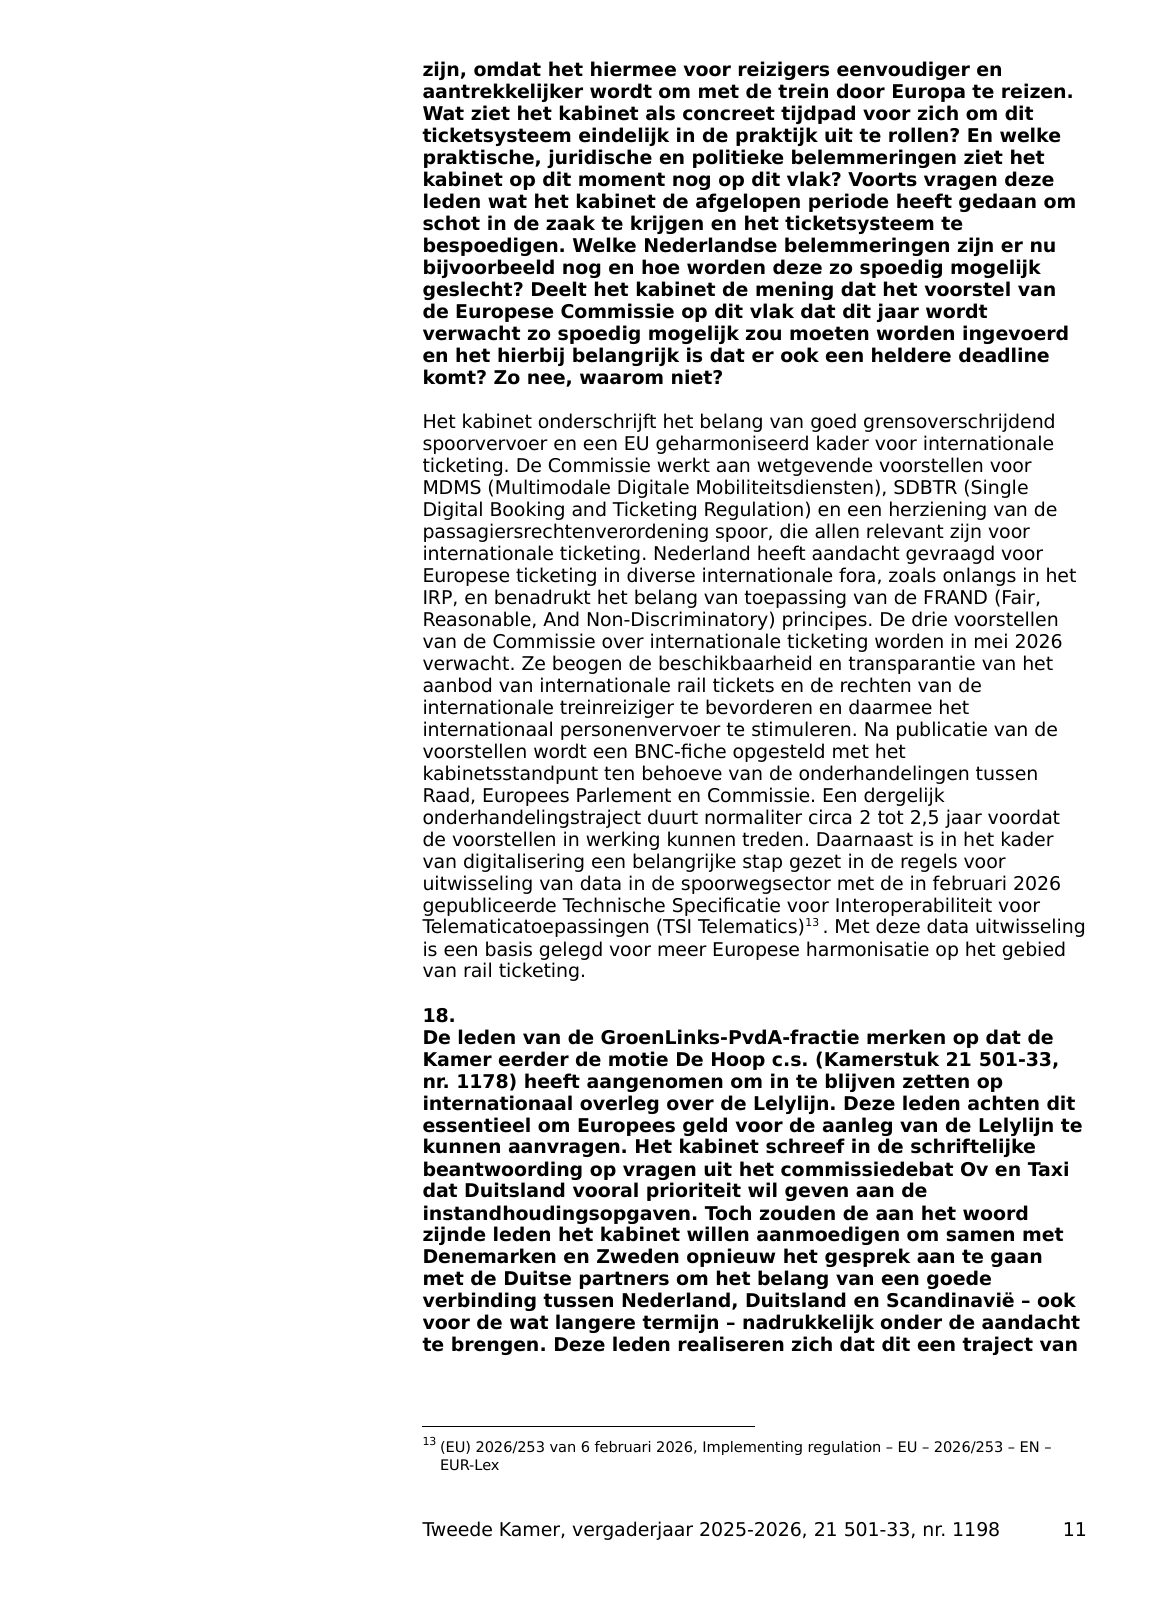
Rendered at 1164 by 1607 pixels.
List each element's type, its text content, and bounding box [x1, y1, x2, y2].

text De leden van de GroenLinks-PvdA-fractie merken op dat de Kamer eerder de motie De Hoop c.s. (Kamerstuk 21 501-33, nr. 1178) heeft aangenomen om in te blijven zetten op internationaal overleg over de Lelylijn. Deze leden achten dit essentieel om Europees geld voor de aanleg van de Lelylijn te kunnen aanvragen. Het kabinet schreef in de schriftelijke beantwoording op vragen uit het commissiedebat Ov en Taxi dat Duitsland vooral prioriteit wil geven aan de instandhoudingsopgaven. Toch zouden de aan het woord zijnde leden het kabinet willen aanmoedigen om samen met Denemarken en Zweden opnieuw het gesprek aan te gaan met de Duitse partners om het belang van een goede verbinding tussen Nederland, Duitsland en Scandinavië – ook voor de wat langere termijn – nadrukkelijk onder de aandacht te brengen. Deze leden realiseren zich dat dit een traject van [422, 1027, 1087, 1356]
text (EU) 2026/253 van 6 februari 2026, Implementing regulation – EU – 2026/253 – EN – EUR-Lex [422, 1435, 1087, 1474]
text 18. [422, 1004, 1087, 1027]
text zijn, omdat het hiermee voor reizigers eenvoudiger en aantrekkelijker wordt om met de trein door Europa te reizen. Wat ziet het kabinet als concreet tijdpad voor zich om dit ticketsysteem eindelijk in de praktijk uit te rollen? En welke praktische, juridische en politieke belemmeringen ziet het kabinet op dit moment nog op dit vlak? Voorts vragen deze leden wat het kabinet de afgelopen periode heeft gedaan om schot in de zaak te krijgen en het ticketsysteem te bespoedigen. Welke Nederlandse belemmeringen zijn er nu bijvoorbeeld nog en hoe worden deze zo spoedig mogelijk geslecht? Deelt het kabinet de mening dat het voorstel van de Europese Commissie op dit vlak dat dit jaar wordt verwacht zo spoedig mogelijk zou moeten worden ingevoerd en het hierbij belangrijk is dat er ook een heldere deadline komt? Zo nee, waarom niet? [422, 59, 1087, 389]
text Het kabinet onderschrijft het belang van goed grensoverschrijdend spoorvervoer en een EU geharmoniseerd kader voor internationale ticketing. De Commissie werkt aan wetgevende voorstellen voor MDMS (Multimodale Digitale Mobiliteitsdiensten), SDBTR (Single Digital Booking and Ticketing Regulation) en een herziening van de passagiersrechtenverordening spoor, die allen relevant zijn voor internationale ticketing. Nederland heeft aandacht gevraagd voor Europese ticketing in diverse internationale fora, zoals onlangs in het IRP, en benadrukt het belang van toepassing van de FRAND (Fair, Reasonable, And Non-Discriminatory) principes. De drie voorstellen van de Commissie over internationale ticketing worden in mei 2026 verwacht. Ze beogen de beschikbaarheid en transparantie van het aanbod van internationale rail tickets en de rechten van de internationale treinreiziger te bevorderen en daarmee het internationaal personenvervoer te stimuleren. Na publicatie van de voorstellen wordt een BNC-fiche opgesteld met het kabinetsstandpunt ten behoeve van de onderhandelingen tussen Raad, Europees Parlement en Commissie. Een dergelijk onderhandelingstraject duurt normaliter circa 2 tot 2,5 jaar voordat de voorstellen in werking kunnen treden. Daarnaast is in het kader van digitalisering een belangrijke stap gezet in de regels voor uitwisseling van data in de spoorwegsector met de in februari 2026 gepubliceerde Technische Specificatie voor Interoperabiliteit voor Telematicatoepassingen (TSI Telematics). Met deze data uitwisseling is een basis gelegd voor meer Europese harmonisatie op het gebied van rail ticketing. [422, 411, 1087, 982]
